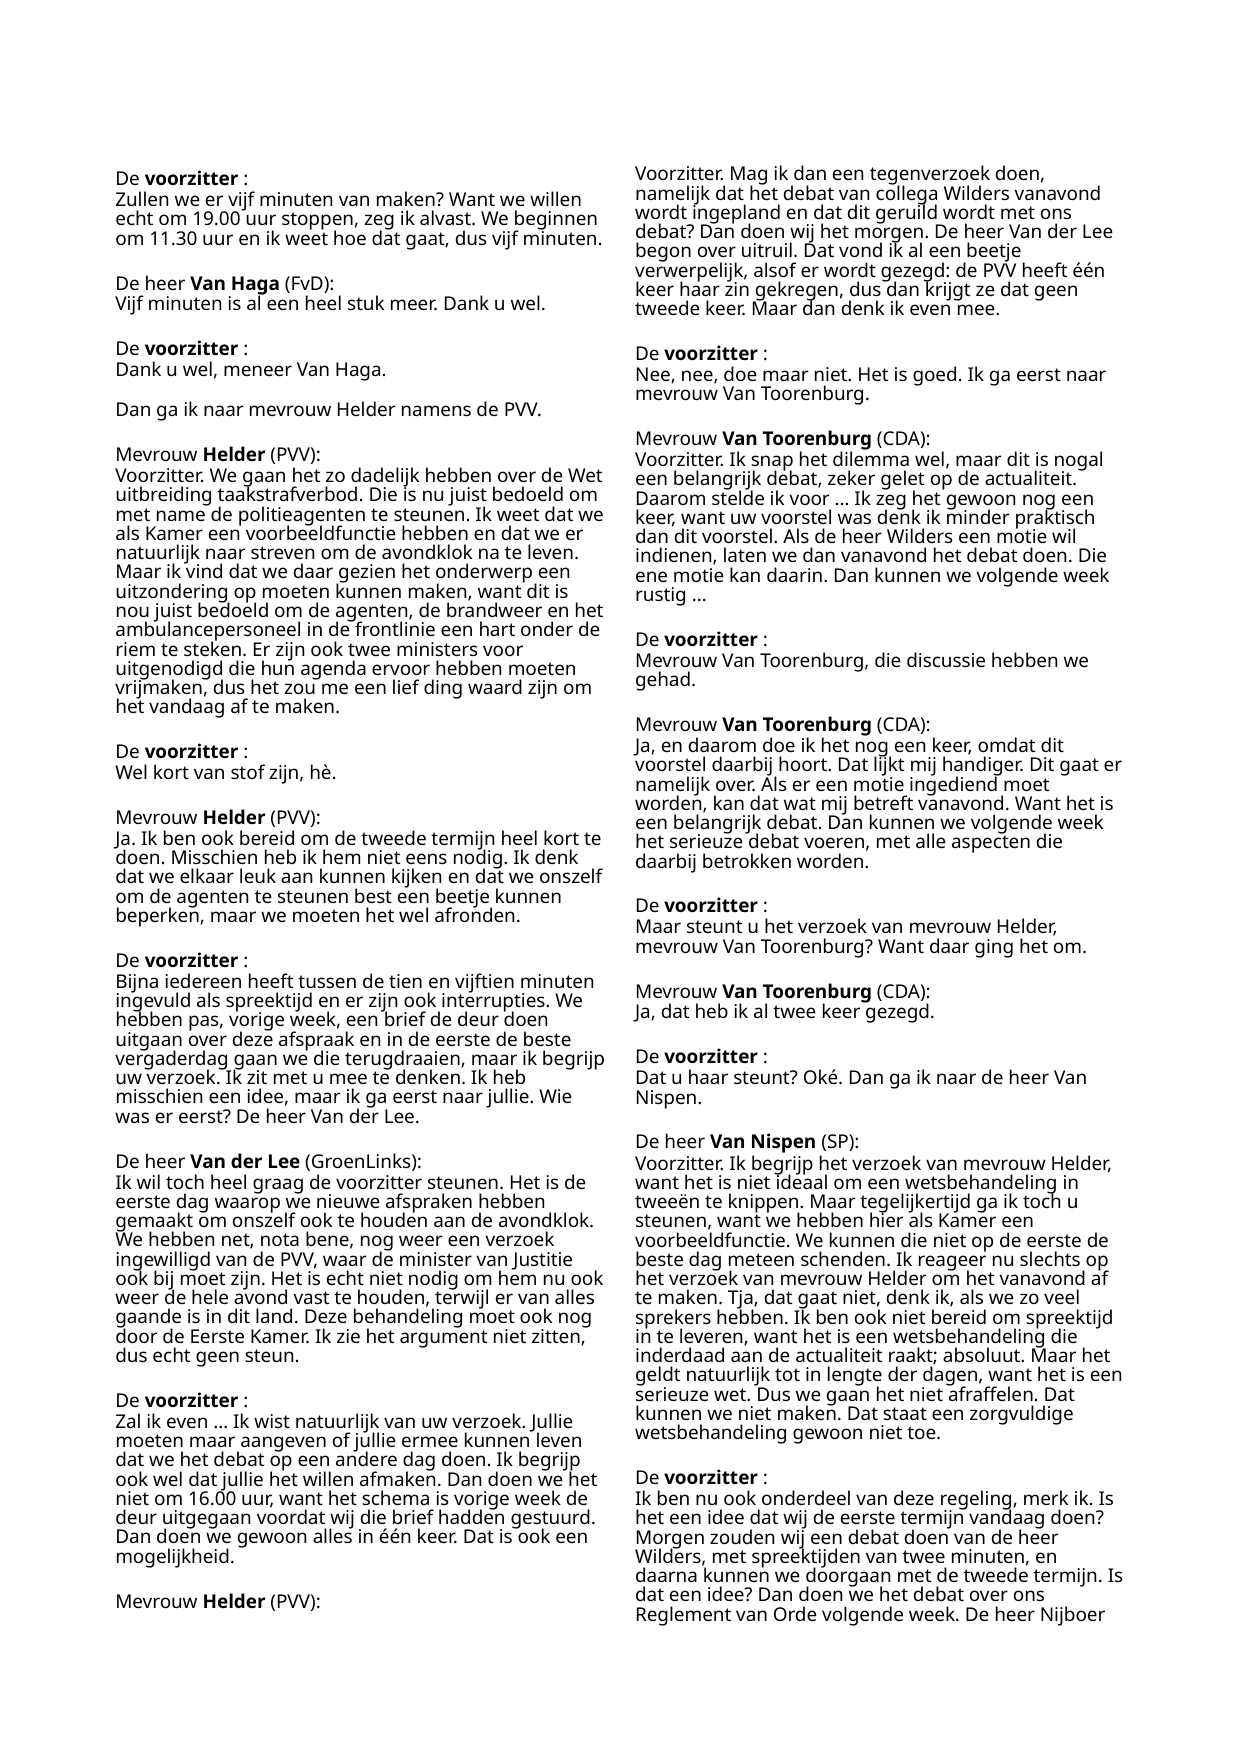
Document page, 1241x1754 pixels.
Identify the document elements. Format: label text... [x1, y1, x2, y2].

text De voorzitter : [115, 738, 605, 764]
text Nee, nee, doe maar niet. Het is goed. Ik ga eerst naar mevrouw Van Toorenburg. [635, 366, 1125, 404]
text Mevrouw Helder (PVV): [115, 1588, 605, 1614]
text Zal ik even … Ik wist natuurlijk van uw verzoek. Jullie moeten maar aangeven of jullie ermee kunnen leven dat we het debat op een andere dag doen. Ik begrijp ook wel dat jullie het willen afmaken. Dan doen we het niet om 16.00 uur, want het schema is vorige week de deur uitgegaan voordat wij die brief hadden gestuurd. Dan doen we gewoon alles in één keer. Dat is ook een mogelijkheid. [115, 1413, 605, 1567]
text Mevrouw Van Toorenburg (CDA): [635, 425, 1125, 451]
text De voorzitter : [115, 1387, 605, 1413]
text Ja, dat heb ik al twee keer gezegd. [635, 1003, 1125, 1023]
text Dan ga ik naar mevrouw Helder namens de PVV. [115, 401, 605, 421]
text Vijf minuten is al een heel stuk meer. Dank u wel. [115, 295, 605, 315]
text Voorzitter. We gaan het zo dadelijk hebben over de Wet uitbreiding taakstrafverbod. Die is nu juist bedoeld om met name de politieagenten te steunen. Ik weet dat we als Kamer een voorbeeldfunctie hebben en dat we er natuurlijk naar streven om de avondklok na te leven. Maar ik vind dat we daar gezien het onderwerp een uitzondering op moeten kunnen maken, want dit is nou juist bedoeld om de agenten, de brandweer en het ambulancepersoneel in de frontlinie een hart onder de riem te steken. Er zijn ook twee ministers voor uitgenodigd die hun agenda ervoor hebben moeten vrijmaken, dus het zou me een lief ding waard zijn om het vandaag af te maken. [115, 467, 605, 718]
text Mevrouw Helder (PVV): [115, 804, 605, 830]
text De voorzitter : [115, 947, 605, 973]
text Bijna iedereen heeft tussen de tien en vijftien minuten ingevuld als spreektijd en er zijn ook interrupties. We hebben pas, vorige week, een brief de deur doen uitgaan over deze afspraak en in de eerste de beste vergaderdag gaan we die terugdraaien, maar ik begrijp uw verzoek. Ik zit met u mee te denken. Ik heb misschien een idee, maar ik ga eerst naar jullie. Wie was er eerst? De heer Van der Lee. [115, 973, 605, 1127]
text De voorzitter : [635, 1044, 1125, 1069]
text Wel kort van stof zijn, hè. [115, 764, 605, 783]
text De voorzitter : [635, 1464, 1125, 1490]
text De voorzitter : [635, 893, 1125, 918]
text De voorzitter : [635, 626, 1125, 652]
text Ik wil toch heel graag de voorzitter steunen. Het is de eerste dag waarop we nieuwe afspraken hebben gemaakt om onszelf ook te houden aan de avondklok. We hebben net, nota bene, nog weer een verzoek ingewilligd van de PVV, waar de minister van Justitie ook bij moet zijn. Het is echt niet nodig om hem nu ook weer de hele avond vast te houden, terwijl er van alles gaande is in dit land. Deze behandeling moet ook nog door de Eerste Kamer. Ik zie het argument niet zitten, dus echt geen steun. [115, 1174, 605, 1366]
text De heer Van Nispen (SP): [635, 1129, 1125, 1154]
text De heer Van der Lee (GroenLinks): [115, 1148, 605, 1174]
text Dat u haar steunt? Oké. Dan ga ik naar de heer Van Nispen. [635, 1069, 1125, 1108]
text Voorzitter. Mag ik dan een tegenverzoek doen, namelijk dat het debat van collega Wilders vanavond wordt ingepland en dat dit geruild wordt met ons debat? Dan doen wij het morgen. De heer Van der Lee begon over uitruil. Dat vond ik al een beetje verwerpelijk, alsof er wordt gezegd: de PVV heeft één keer haar zin gekregen, dus dan krijgt ze dat geen tweede keer. Maar dan denk ik even mee. [635, 165, 1125, 319]
text Mevrouw Helder (PVV): [115, 441, 605, 467]
text De voorzitter : [115, 165, 605, 191]
text Zullen we er vijf minuten van maken? Want we willen echt om 19.00 uur stoppen, zeg ik alvast. We beginnen om 11.30 uur en ik weet hoe dat gaat, dus vijf minuten. [115, 191, 605, 249]
text Maar steunt u het verzoek van mevrouw Helder, mevrouw Van Toorenburg? Want daar ging het om. [635, 918, 1125, 957]
text De voorzitter : [635, 340, 1125, 366]
text Mevrouw Van Toorenburg, die discussie hebben we gehad. [635, 652, 1125, 690]
text Mevrouw Van Toorenburg (CDA): [635, 978, 1125, 1003]
text De voorzitter : [115, 336, 605, 361]
text De heer Van Haga (FvD): [115, 270, 605, 295]
text Ja. Ik ben ook bereid om de tweede termijn heel kort te doen. Misschien heb ik hem niet eens nodig. Ik denk dat we elkaar leuk aan kunnen kijken en dat we onszelf om de agenten te steunen best een beetje kunnen beperken, maar we moeten het wel afronden. [115, 830, 605, 926]
text Ja, en daarom doe ik het nog een keer, omdat dit voorstel daarbij hoort. Dat lijkt mij handiger. Dit gaat er namelijk over. Als er een motie ingediend moet worden, kan dat wat mij betreft vanavond. Want het is een belangrijk debat. Dan kunnen we volgende week het serieuze debat voeren, met alle aspecten die daarbij betrokken worden. [635, 737, 1125, 872]
text Ik ben nu ook onderdeel van deze regeling, merk ik. Is het een idee dat wij de eerste termijn vandaag doen? Morgen zouden wij een debat doen van de heer Wilders, met spreektijden van twee minuten, en daarna kunnen we doorgaan met de tweede termijn. Is dat een idee? Dan doen we het debat over ons Reglement van Orde volgende week. De heer Nijboer [635, 1490, 1125, 1625]
text Voorzitter. Ik snap het dilemma wel, maar dit is nogal een belangrijk debat, zeker gelet op de actualiteit. Daarom stelde ik voor … Ik zeg het gewoon nog een keer, want uw voorstel was denk ik minder praktisch dan dit voorstel. Als de heer Wilders een motie wil indienen, laten we dan vanavond het debat doen. Die ene motie kan daarin. Dan kunnen we volgende week rustig … [635, 451, 1125, 605]
text Voorzitter. Ik begrijp het verzoek van mevrouw Helder, want het is niet ideaal om een wetsbehandeling in tweeën te knippen. Maar tegelijkertijd ga ik toch u steunen, want we hebben hier als Kamer een voorbeeldfunctie. We kunnen die niet op de eerste de beste dag meteen schenden. Ik reageer nu slechts op het verzoek van mevrouw Helder om het vanavond af te maken. Tja, dat gaat niet, denk ik, als we zo veel sprekers hebben. Ik ben ook niet bereid om spreektijd in te leveren, want het is een wetsbehandeling die inderdaad aan de actualiteit raakt; absoluut. Maar het geldt natuurlijk tot in lengte der dagen, want het is een serieuze wet. Dus we gaan het niet afraffelen. Dat kunnen we niet maken. Dat staat een zorgvuldige wetsbehandeling gewoon niet toe. [635, 1154, 1125, 1443]
text Mevrouw Van Toorenburg (CDA): [635, 711, 1125, 737]
text Dank u wel, meneer Van Haga. [115, 361, 605, 381]
